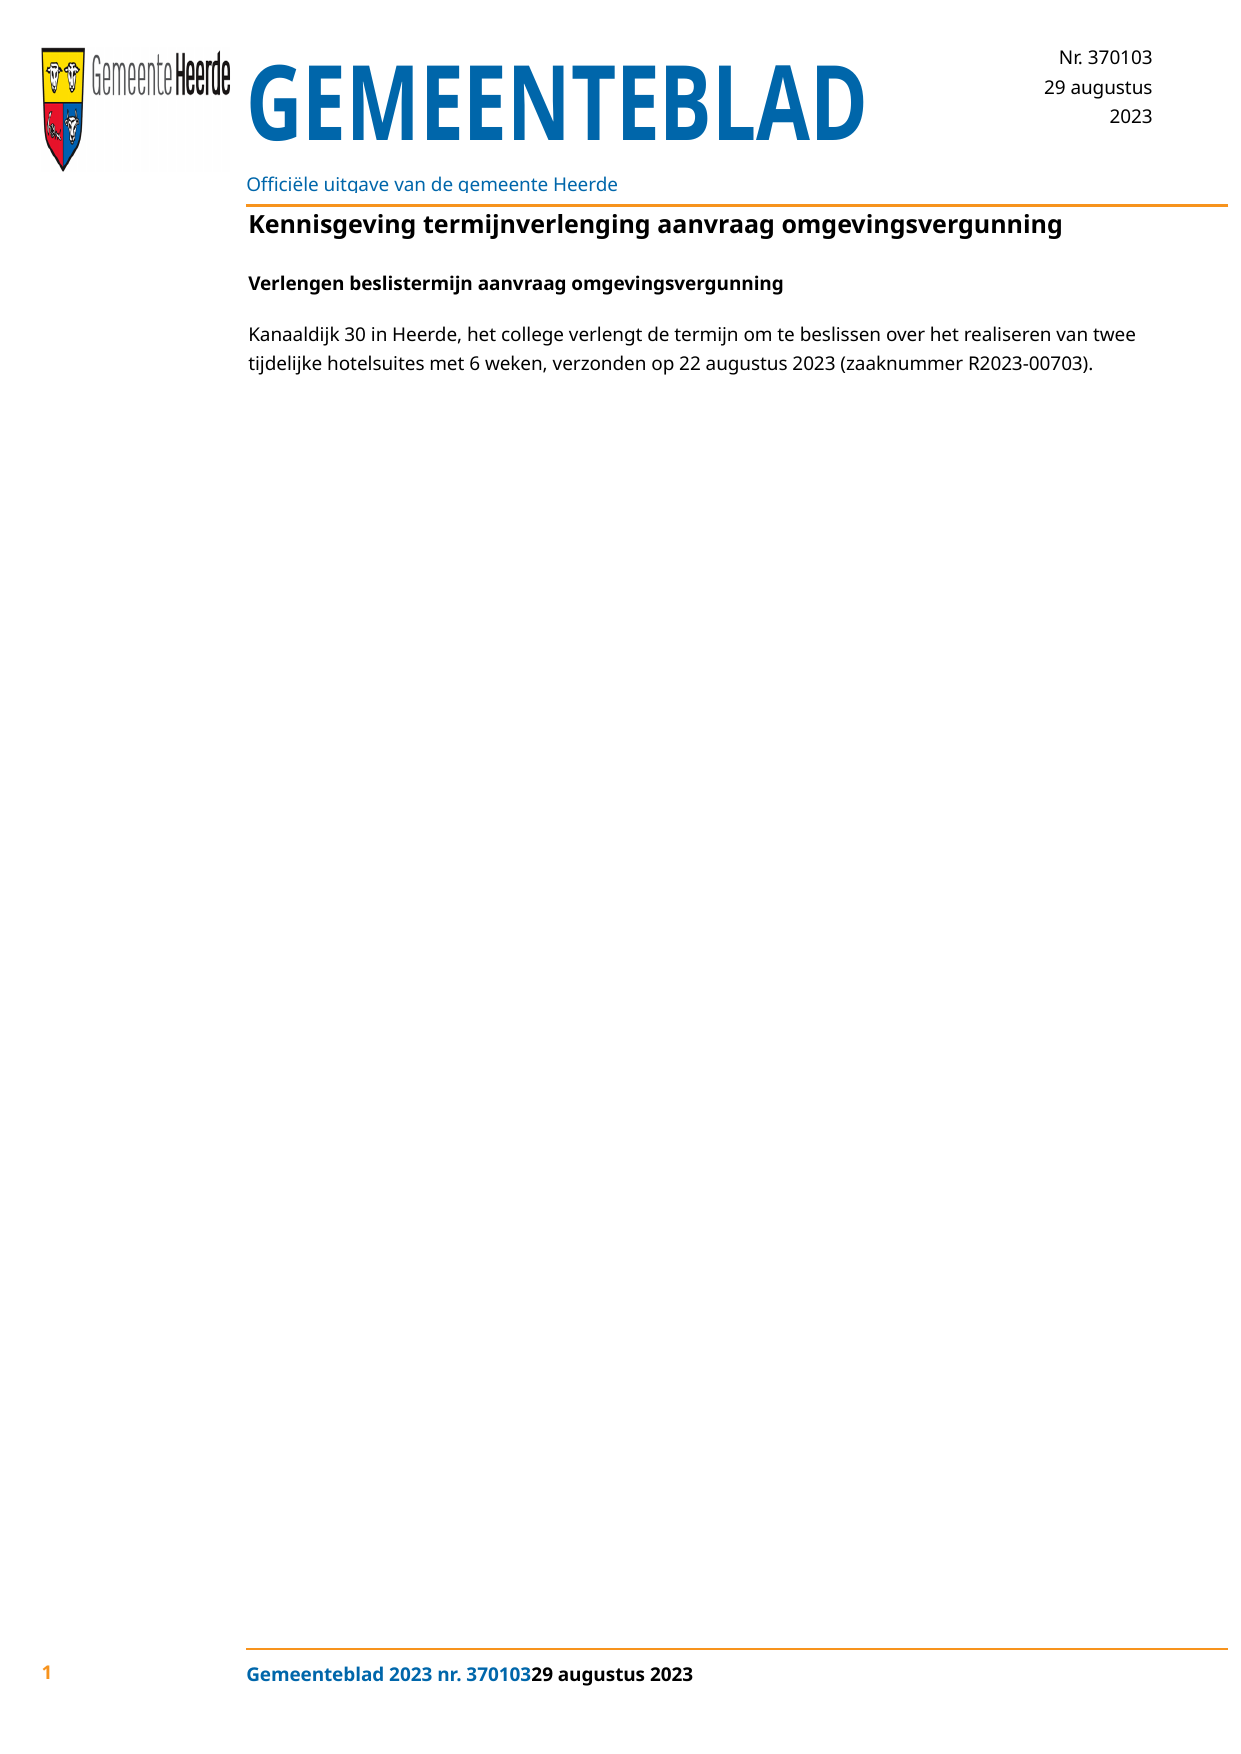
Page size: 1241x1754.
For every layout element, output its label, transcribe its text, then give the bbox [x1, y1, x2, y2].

text Kanaaldijk 30 in Heerde, het college verlengt de termijn om te beslissen over het realiseren van twee tijdelijke hotelsuites met 6 weken, verzonden op 22 augustus 2023 (zaaknummer R2023-00703). [248, 321, 1152, 376]
text Kennisgeving termijnverlenging aanvraag omgevingsvergunning [248, 207, 1152, 241]
text Verlengen beslistermijn aanvraag omgevingsvergunning [248, 270, 1152, 296]
picture [41, 47, 231, 172]
